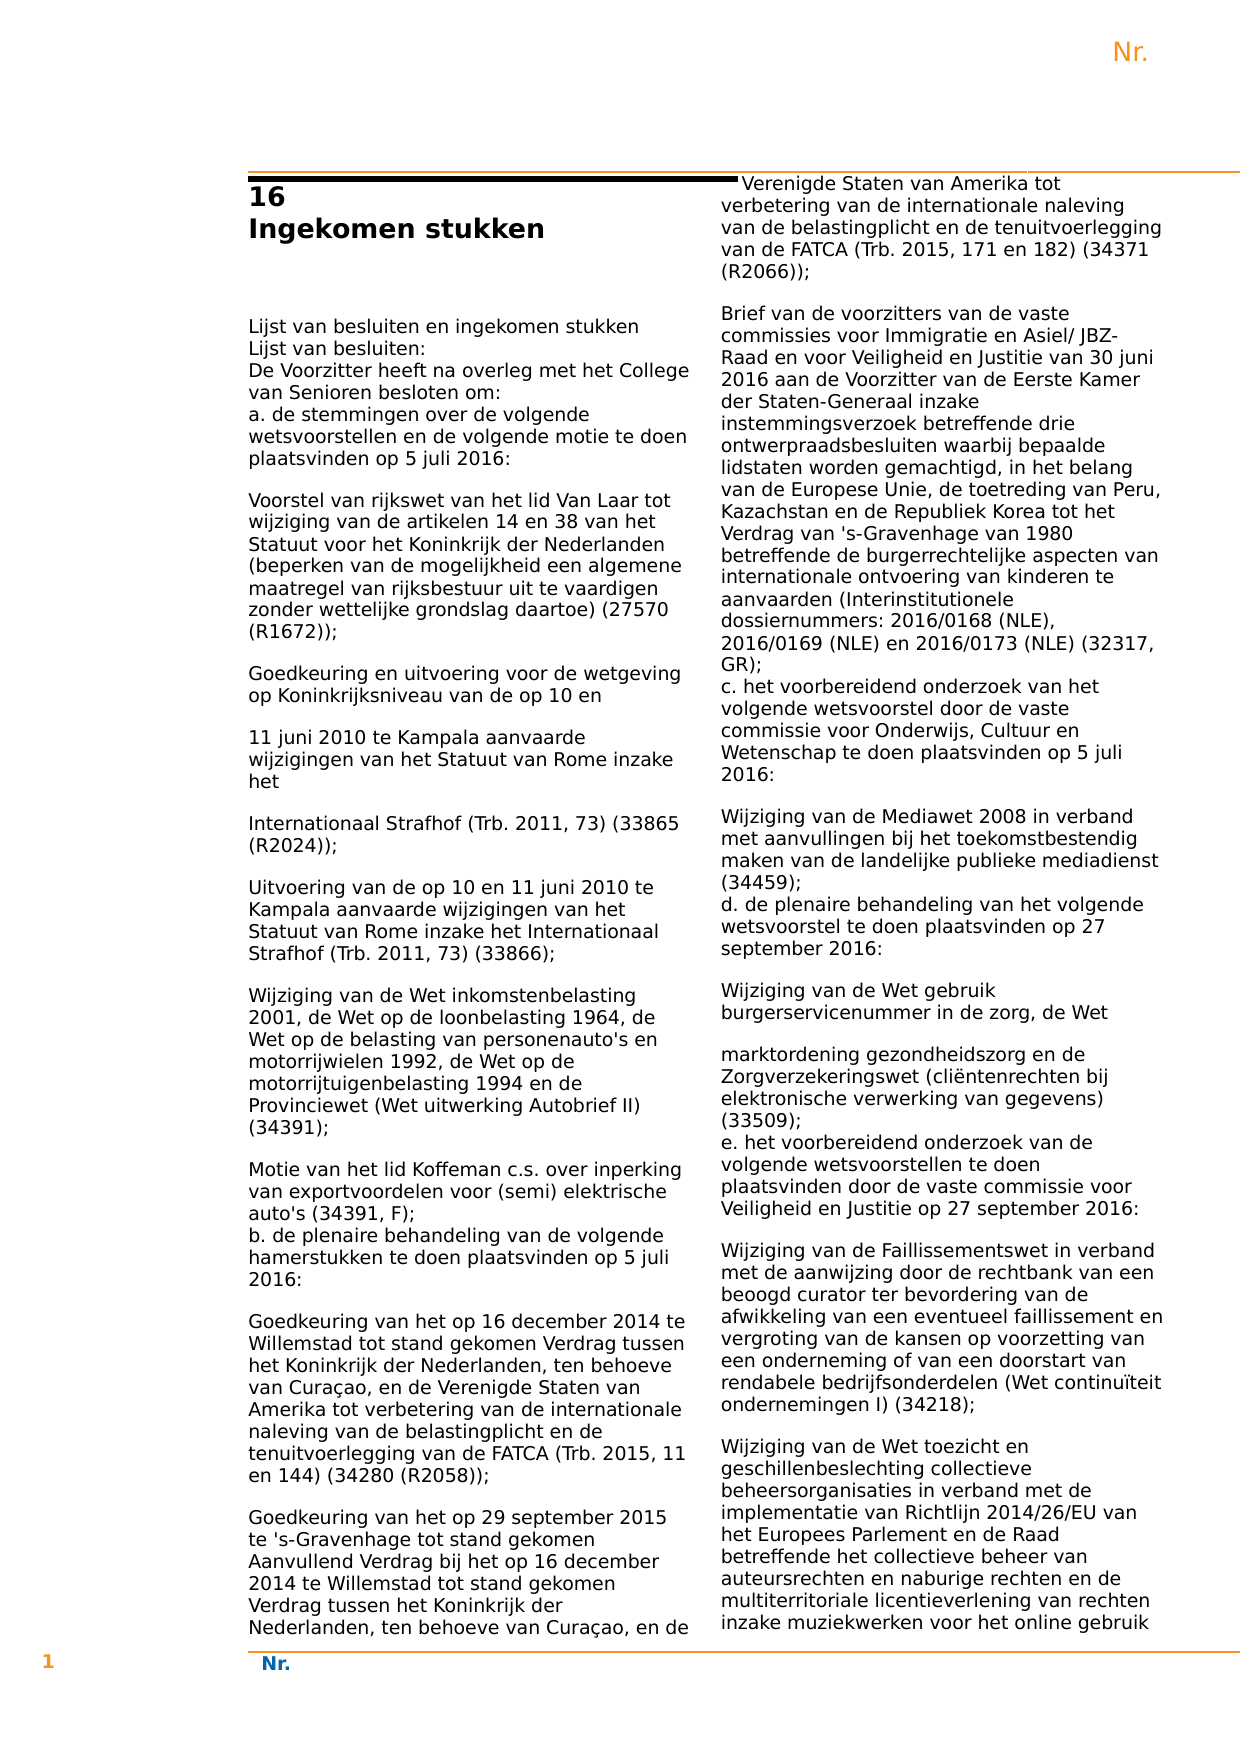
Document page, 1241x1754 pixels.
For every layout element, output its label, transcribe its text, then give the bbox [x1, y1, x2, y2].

text 11 juni 2010 te Kampala aanvaarde wijzigingen van het Statuut van Rome inzake het [248, 727, 691, 793]
text Wijziging van de Wet toezicht en geschillenbeslechting collectieve beheersorganisaties in verband met de implementatie van Richtlijn 2014/26/EU van het Europees Parlement en de Raad betreffende het collectieve beheer van auteursrechten en naburige rechten en de multiterritoriale licentieverlening van rechten inzake muziekwerken voor het online gebruik [721, 1436, 1163, 1633]
text Goedkeuring van het op 16 december 2014 te Willemstad tot stand gekomen Verdrag tussen het Koninkrijk der Nederlanden, ten behoeve van Curaçao, en de Verenigde Staten van Amerika tot verbetering van de internationale naleving van de belastingplicht en de tenuitvoerlegging van de FATCA (Trb. 2015, 11 en 144) (34280 (R2058)); [248, 1311, 691, 1487]
text Lijst van besluiten: [248, 338, 691, 359]
text marktordening gezondheidszorg en de Zorgverzekeringswet (cliëntenrechten bij elektronische verwerking van gegevens) (33509); [721, 1044, 1163, 1132]
text Brief van de voorzitters van de vaste commissies voor Immigratie en Asiel/ JBZ-Raad en voor Veiligheid en Justitie van 30 juni 2016 aan de Voorzitter van de Eerste Kamer der Staten-Generaal inzake instemmingsverzoek betreffende drie ontwerpraadsbesluiten waarbij bepaalde lidstaten worden gemachtigd, in het belang van de Europese Unie, de toetreding van Peru, Kazachstan en de Republiek Korea tot het Verdrag van 's-Gravenhage van 1980 betreffende de burgerrechtelijke aspecten van internationale ontvoering van kinderen te aanvaarden (Interinstitutionele dossiernummers: 2016/0168 (NLE), 2016/0169 (NLE) en 2016/0173 (NLE) (32317, GR); [721, 303, 1163, 676]
title 16 Ingekomen stukken [248, 182, 691, 244]
text Lijst van besluiten en ingekomen stukken [248, 316, 691, 338]
text Uitvoering van de op 10 en 11 juni 2010 te Kampala aanvaarde wijzigingen van het Statuut van Rome inzake het Internationaal Strafhof (Trb. 2011, 73) (33866); [248, 877, 691, 965]
text Verenigde Staten van Amerika tot verbetering van de internationale naleving van de belastingplicht en de tenuitvoerlegging van de FATCA (Trb. 2015, 171 en 182) (34371 (R2066)); [721, 173, 1163, 283]
text Wijziging van de Faillissementswet in verband met de aanwijzing door de rechtbank van een beoogd curator ter bevordering van de afwikkeling van een eventueel faillissement en vergroting van de kansen op voorzetting van een onderneming of van een doorstart van rendabele bedrijfsonderdelen (Wet continuïteit ondernemingen I) (34218); [721, 1240, 1163, 1416]
text d. de plenaire behandeling van het volgende wetsvoorstel te doen plaatsvinden op 27 september 2016: [721, 894, 1163, 960]
text a. de stemmingen over de volgende wetsvoorstellen en de volgende motie te doen plaatsvinden op 5 juli 2016: [248, 403, 691, 469]
text Wijziging van de Wet gebruik burgerservicenummer in de zorg, de Wet [721, 980, 1163, 1024]
text e. het voorbereidend onderzoek van de volgende wetsvoorstellen te doen plaatsvinden door de vaste commissie voor Veiligheid en Justitie op 27 september 2016: [721, 1132, 1163, 1220]
text Wijziging van de Mediawet 2008 in verband met aanvullingen bij het toekomstbestendig maken van de landelijke publieke mediadienst (34459); [721, 806, 1163, 894]
text Goedkeuring en uitvoering voor de wetgeving op Koninkrijksniveau van de op 10 en [248, 663, 691, 707]
text Wijziging van de Wet inkomstenbelasting 2001, de Wet op de loonbelasting 1964, de Wet op de belasting van personenauto's en motorrijwielen 1992, de Wet op de motorrijtuigenbelasting 1994 en de Provinciewet (Wet uitwerking Autobrief II) (34391); [248, 985, 691, 1139]
text c. het voorbereidend onderzoek van het volgende wetsvoorstel door de vaste commissie voor Onderwijs, Cultuur en Wetenschap te doen plaatsvinden op 5 juli 2016: [721, 676, 1163, 786]
text Motie van het lid Koffeman c.s. over inperking van exportvoordelen voor (semi) elektrische auto's (34391, F); [248, 1159, 691, 1225]
text b. de plenaire behandeling van de volgende hamerstukken te doen plaatsvinden op 5 juli 2016: [248, 1225, 691, 1291]
text De Voorzitter heeft na overleg met het College van Senioren besloten om: [248, 359, 691, 403]
text Goedkeuring van het op 29 september 2015 te 's-Gravenhage tot stand gekomen Aanvullend Verdrag bij het op 16 december 2014 te Willemstad tot stand gekomen Verdrag tussen het Koninkrijk der Nederlanden, ten behoeve van Curaçao, en de [248, 1507, 691, 1638]
text Internationaal Strafhof (Trb. 2011, 73) (33865 (R2024)); [248, 813, 691, 857]
text Voorstel van rijkswet van het lid Van Laar tot wijziging van de artikelen 14 en 38 van het Statuut voor het Koninkrijk der Nederlanden (beperken van de mogelijkheid een algemene maatregel van rijksbestuur uit te vaardigen zonder wettelijke grondslag daartoe) (27570 (R1672)); [248, 489, 691, 643]
